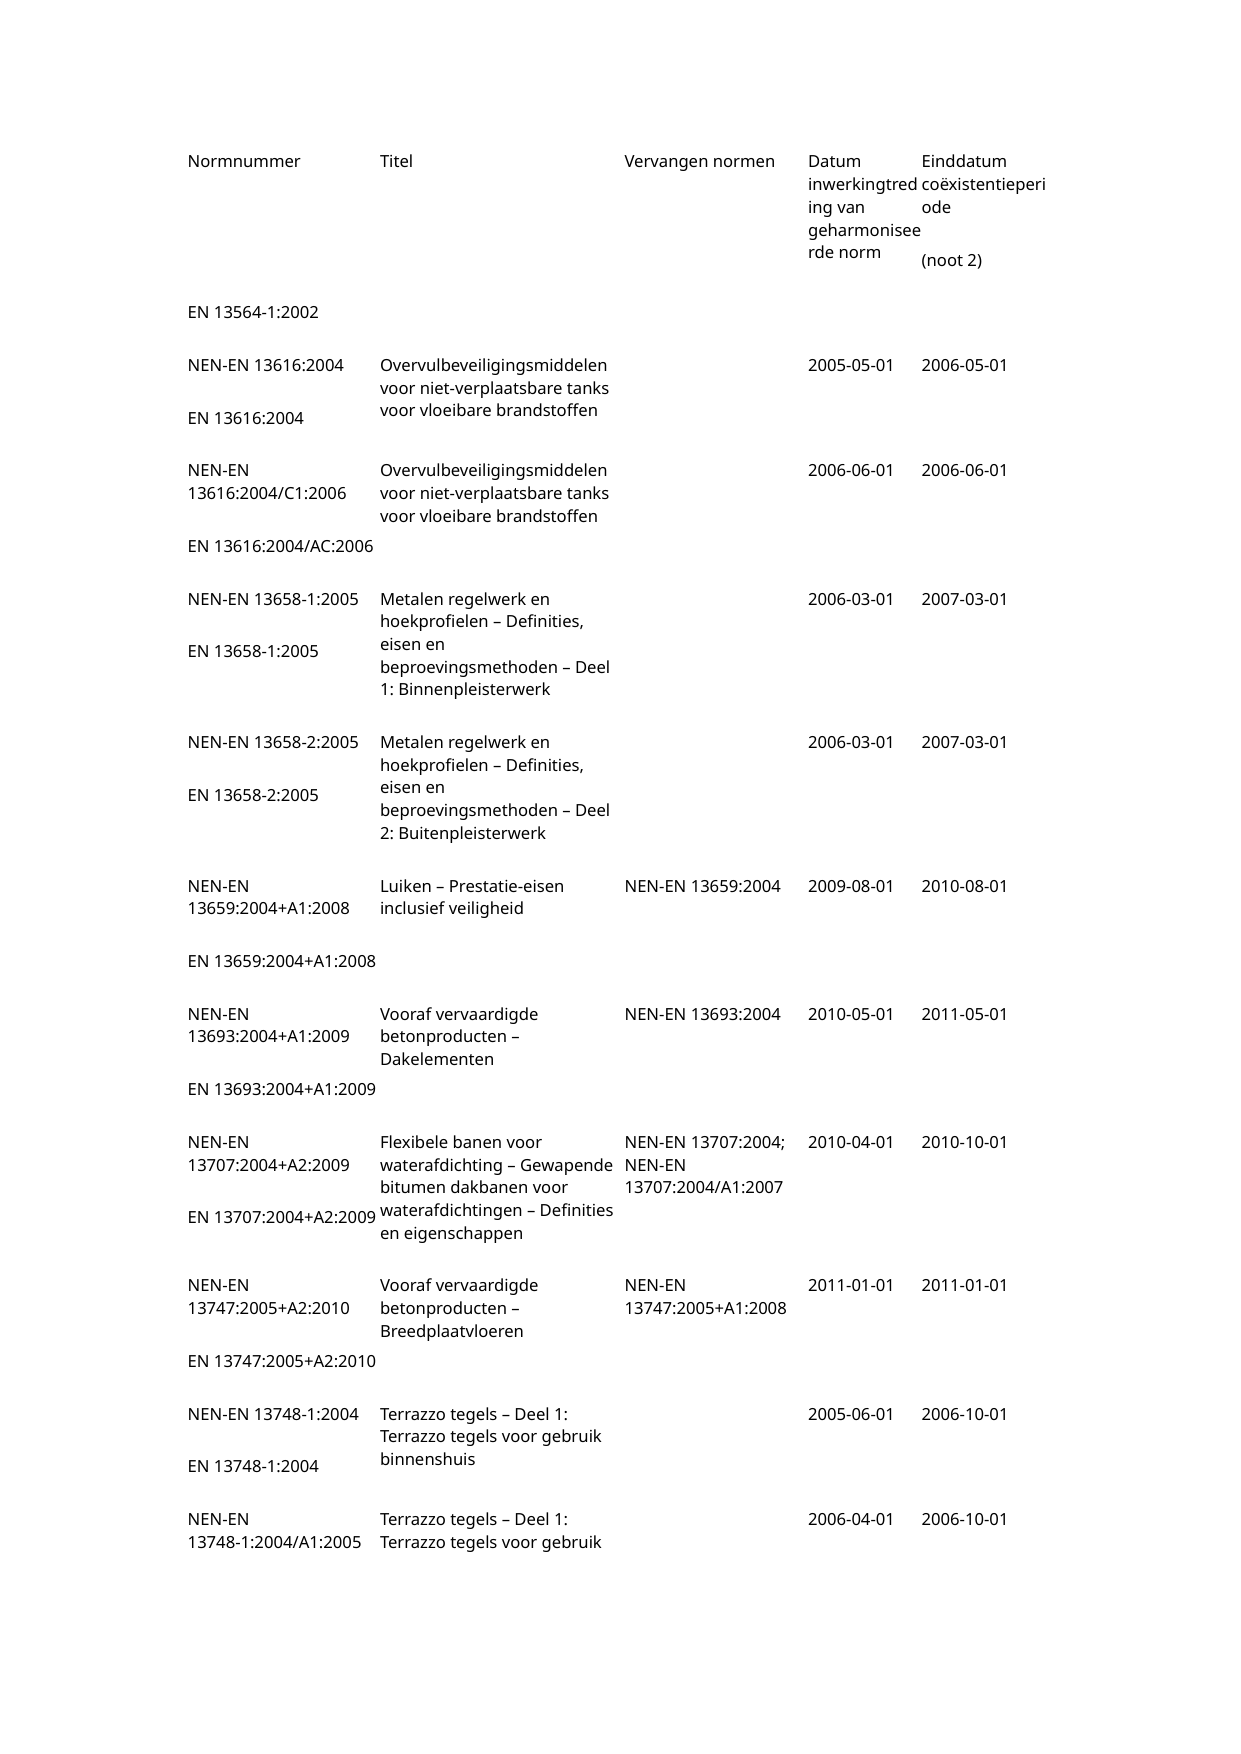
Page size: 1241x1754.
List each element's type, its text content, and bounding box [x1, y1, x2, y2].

table_cell Metalen regelwerk en hoekprofielen – Definities, eisen en beproevingsmethoden – Deel 2: Buitenpleisterwerk [380, 731, 624, 874]
table_cell 2010-08-01 [921, 874, 1053, 1002]
table_cell 2010-10-01 [921, 1130, 1053, 1274]
table_cell NEN-EN 13693:2004+A1:2009 EN 13693:2004+A1:2009 [188, 1002, 380, 1130]
table_cell Luiken – Prestatie-eisen inclusief veiligheid [380, 874, 624, 1002]
table_cell NEN-EN 13616:2004 EN 13616:2004 [188, 354, 380, 459]
table_cell NEN-EN 13659:2004 [624, 874, 808, 1002]
table_cell 2007-03-01 [921, 731, 1053, 874]
table_cell 2006-10-01 [921, 1508, 1053, 1583]
table_cell Terrazzo tegels – Deel 1: Terrazzo tegels voor gebruik binnenshuis [380, 1402, 624, 1507]
table_cell [624, 587, 808, 731]
table_cell Vooraf vervaardigde betonproducten – Breedplaatvloeren [380, 1274, 624, 1402]
table_cell [808, 301, 921, 353]
table_cell 2007-03-01 [921, 587, 1053, 731]
table_cell 2006-04-01 [808, 1508, 921, 1583]
table_cell 2006-06-01 [808, 459, 921, 587]
table_cell 2006-03-01 [808, 731, 921, 874]
table_cell NEN-EN 13747:2005+A1:2008 [624, 1274, 808, 1402]
table_cell EN 13564-1:2002 [188, 301, 380, 353]
table_cell Overvulbeveiligingsmiddelen voor niet-verplaatsbare tanks voor vloeibare brandstoffen [380, 459, 624, 587]
table_cell NEN-EN 13707:2004+A2:2009 EN 13707:2004+A2:2009 [188, 1130, 380, 1274]
table_cell 2011-01-01 [921, 1274, 1053, 1402]
table_cell 2010-05-01 [808, 1002, 921, 1130]
table_cell [624, 301, 808, 353]
table_cell NEN-EN 13658-2:2005 EN 13658-2:2005 [188, 731, 380, 874]
table_cell 2011-05-01 [921, 1002, 1053, 1130]
table_cell Terrazzo tegels – Deel 1: Terrazzo tegels voor gebruik [380, 1508, 624, 1583]
table_cell 2006-03-01 [808, 587, 921, 731]
table_cell Flexibele banen voor waterafdichting – Gewapende bitumen dakbanen voor waterafdichtingen – Definities en eigenschappen [380, 1130, 624, 1274]
table_cell 2005-05-01 [808, 354, 921, 459]
table_header Einddatum coëxistentieperiode (noot 2) [921, 150, 1053, 301]
table_cell NEN-EN 13748-1:2004/A1:2005 [188, 1508, 380, 1583]
table_header Normnummer [188, 150, 380, 301]
table_header Titel [380, 150, 624, 301]
table_cell [921, 301, 1053, 353]
table_cell 2011-01-01 [808, 1274, 921, 1402]
table_cell NEN-EN 13707:2004; NEN-EN 13707:2004/A1:2007 [624, 1130, 808, 1274]
table_cell Overvulbeveiligingsmiddelen voor niet-verplaatsbare tanks voor vloeibare brandstoffen [380, 354, 624, 459]
table_cell 2006-06-01 [921, 459, 1053, 587]
table_cell NEN-EN 13693:2004 [624, 1002, 808, 1130]
table_cell 2010-04-01 [808, 1130, 921, 1274]
table_cell [624, 1402, 808, 1507]
table_cell Vooraf vervaardigde betonproducten – Dakelementen [380, 1002, 624, 1130]
table_cell [380, 301, 624, 353]
table_cell 2009-08-01 [808, 874, 921, 1002]
table_cell NEN-EN 13748-1:2004 EN 13748-1:2004 [188, 1402, 380, 1507]
table_cell [624, 459, 808, 587]
table_cell NEN-EN 13658-1:2005 EN 13658-1:2005 [188, 587, 380, 731]
table_cell NEN-EN 13747:2005+A2:2010 EN 13747:2005+A2:2010 [188, 1274, 380, 1402]
table_cell [624, 1508, 808, 1583]
table_cell 2005-06-01 [808, 1402, 921, 1507]
table_cell NEN-EN 13616:2004/C1:2006 EN 13616:2004/AC:2006 [188, 459, 380, 587]
table_cell [624, 354, 808, 459]
table_cell 2006-10-01 [921, 1402, 1053, 1507]
table_cell Metalen regelwerk en hoekprofielen – Definities, eisen en beproevingsmethoden – Deel 1: Binnenpleisterwerk [380, 587, 624, 731]
table_header Vervangen normen [624, 150, 808, 301]
table_header Datum inwerkingtreding van geharmoniseerde norm [808, 150, 921, 301]
table_cell [624, 731, 808, 874]
table_cell 2006-05-01 [921, 354, 1053, 459]
table_cell NEN-EN 13659:2004+A1:2008 EN 13659:2004+A1:2008 [188, 874, 380, 1002]
